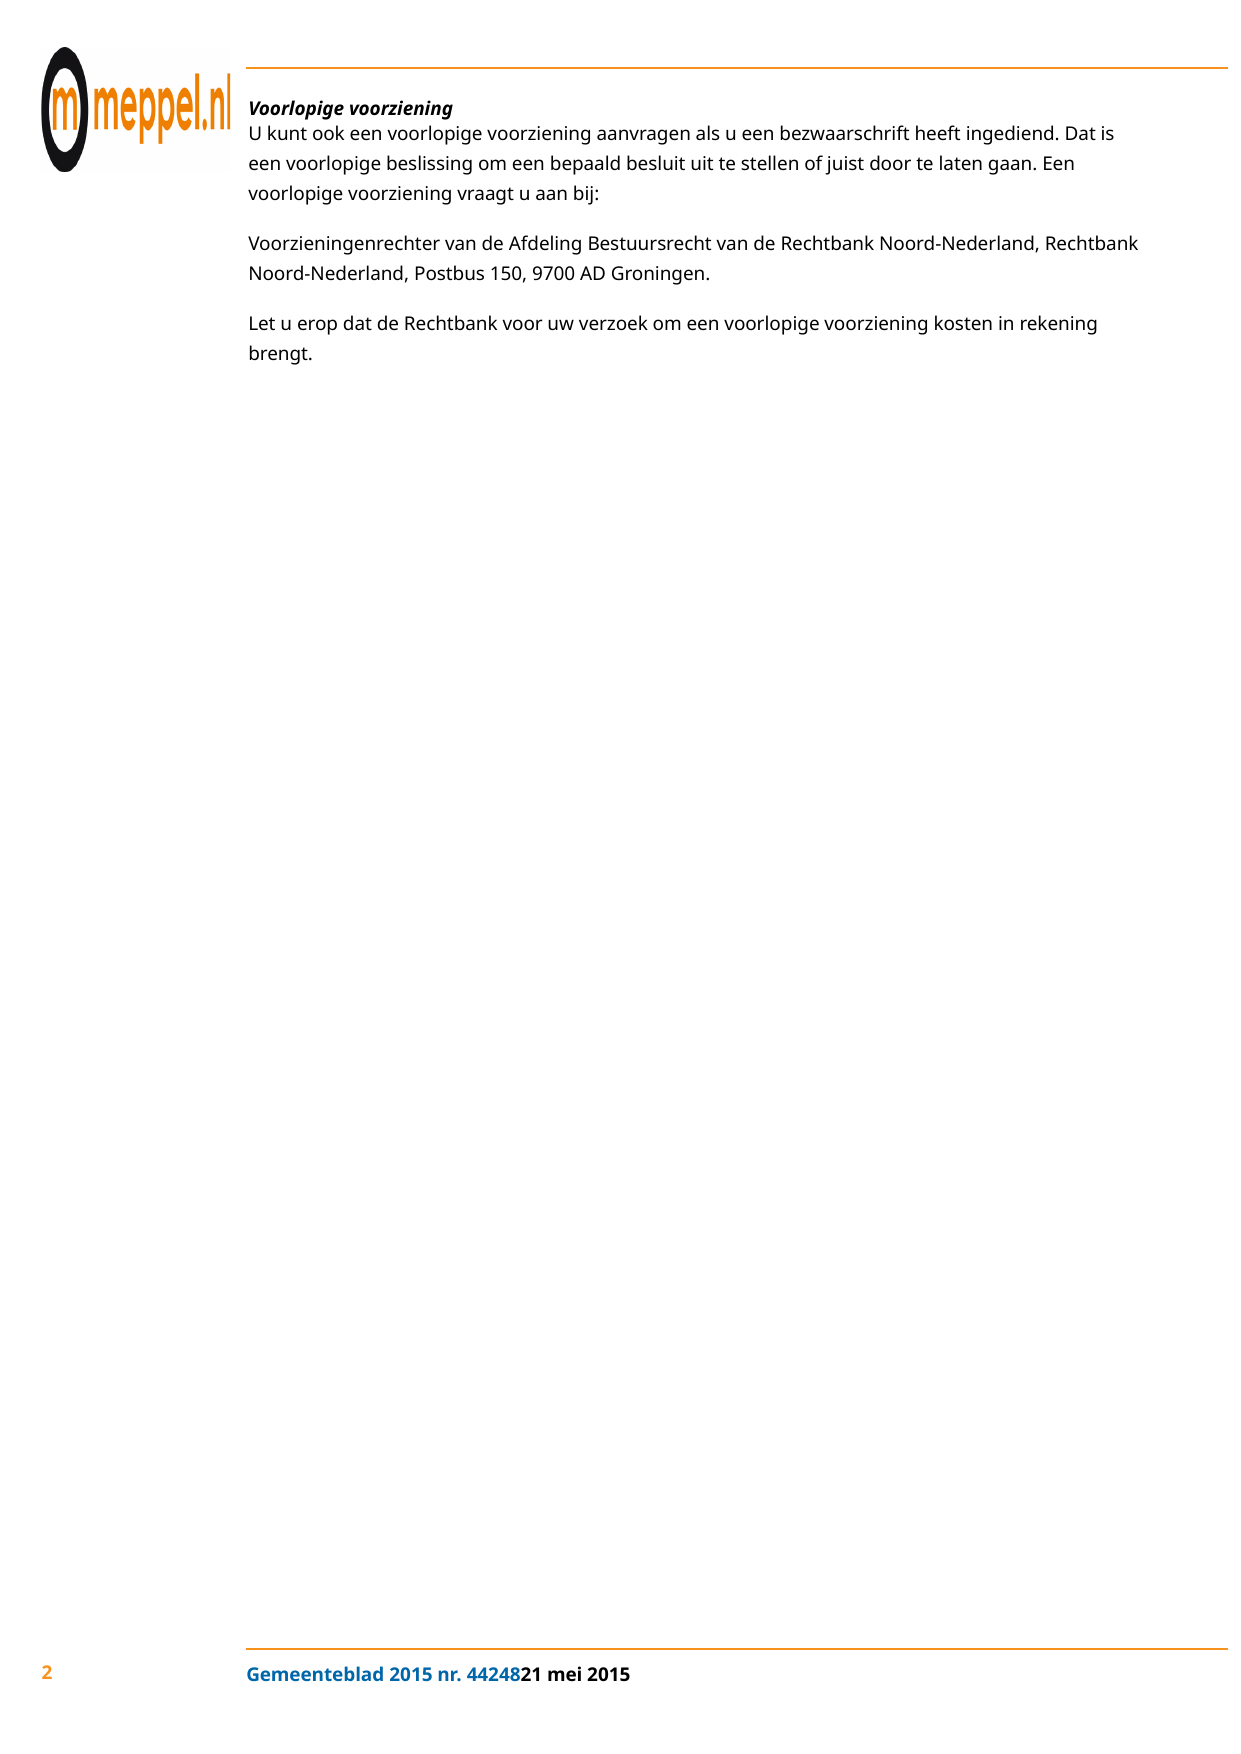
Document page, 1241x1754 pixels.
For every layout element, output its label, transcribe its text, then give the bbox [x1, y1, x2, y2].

text Voorzieningenrechter van de Afdeling Bestuursrecht van de Rechtbank Noord-Nederland, Rechtbank Noord-Nederland, Postbus 150, 9700 AD Groningen. [248, 230, 1152, 285]
text Voorlopige voorziening [248, 95, 1152, 121]
picture [41, 47, 231, 172]
text Let u erop dat de Rechtbank voor uw verzoek om een voorlopige voorziening kosten in rekening brengt. [248, 310, 1152, 365]
text U kunt ook een voorlopige voorziening aanvragen als u een bezwaarschrift heeft ingediend. Dat is een voorlopige beslissing om een bepaald besluit uit te stellen of juist door te laten gaan. Een voorlopige voorziening vraagt u aan bij: [248, 121, 1152, 205]
